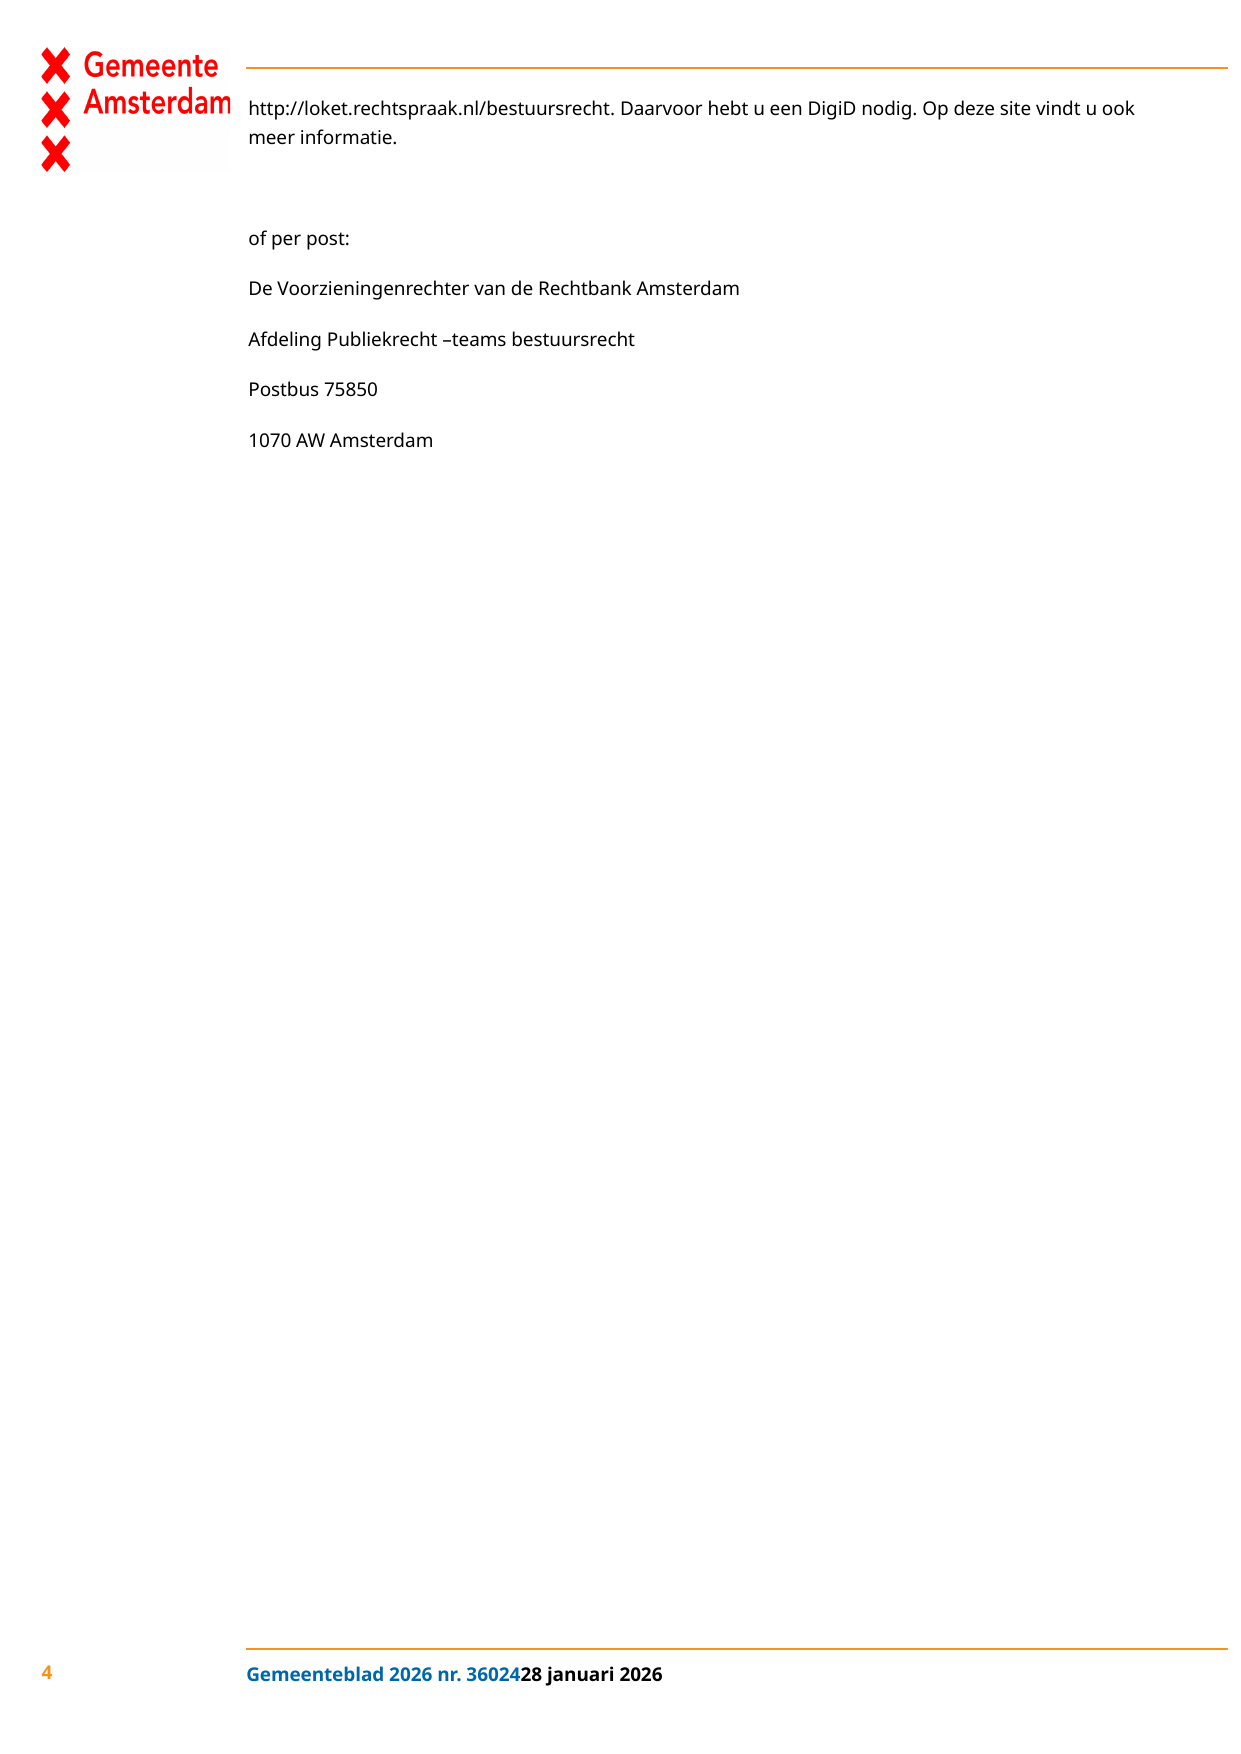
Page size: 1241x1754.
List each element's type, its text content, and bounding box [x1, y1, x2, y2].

text De Voorzieningenrechter van de Rechtbank Amsterdam [248, 276, 1152, 301]
text 1070 AW Amsterdam [248, 427, 1152, 453]
picture [41, 47, 231, 172]
text Postbus 75850 [248, 376, 1152, 402]
text of per post: [248, 225, 1152, 251]
text http://loket.rechtspraak.nl/bestuursrecht. Daarvoor hebt u een DigiD nodig. Op deze site vindt u ook meer informatie. [248, 95, 1152, 150]
text Afdeling Publiekrecht –teams bestuursrecht [248, 326, 1152, 352]
